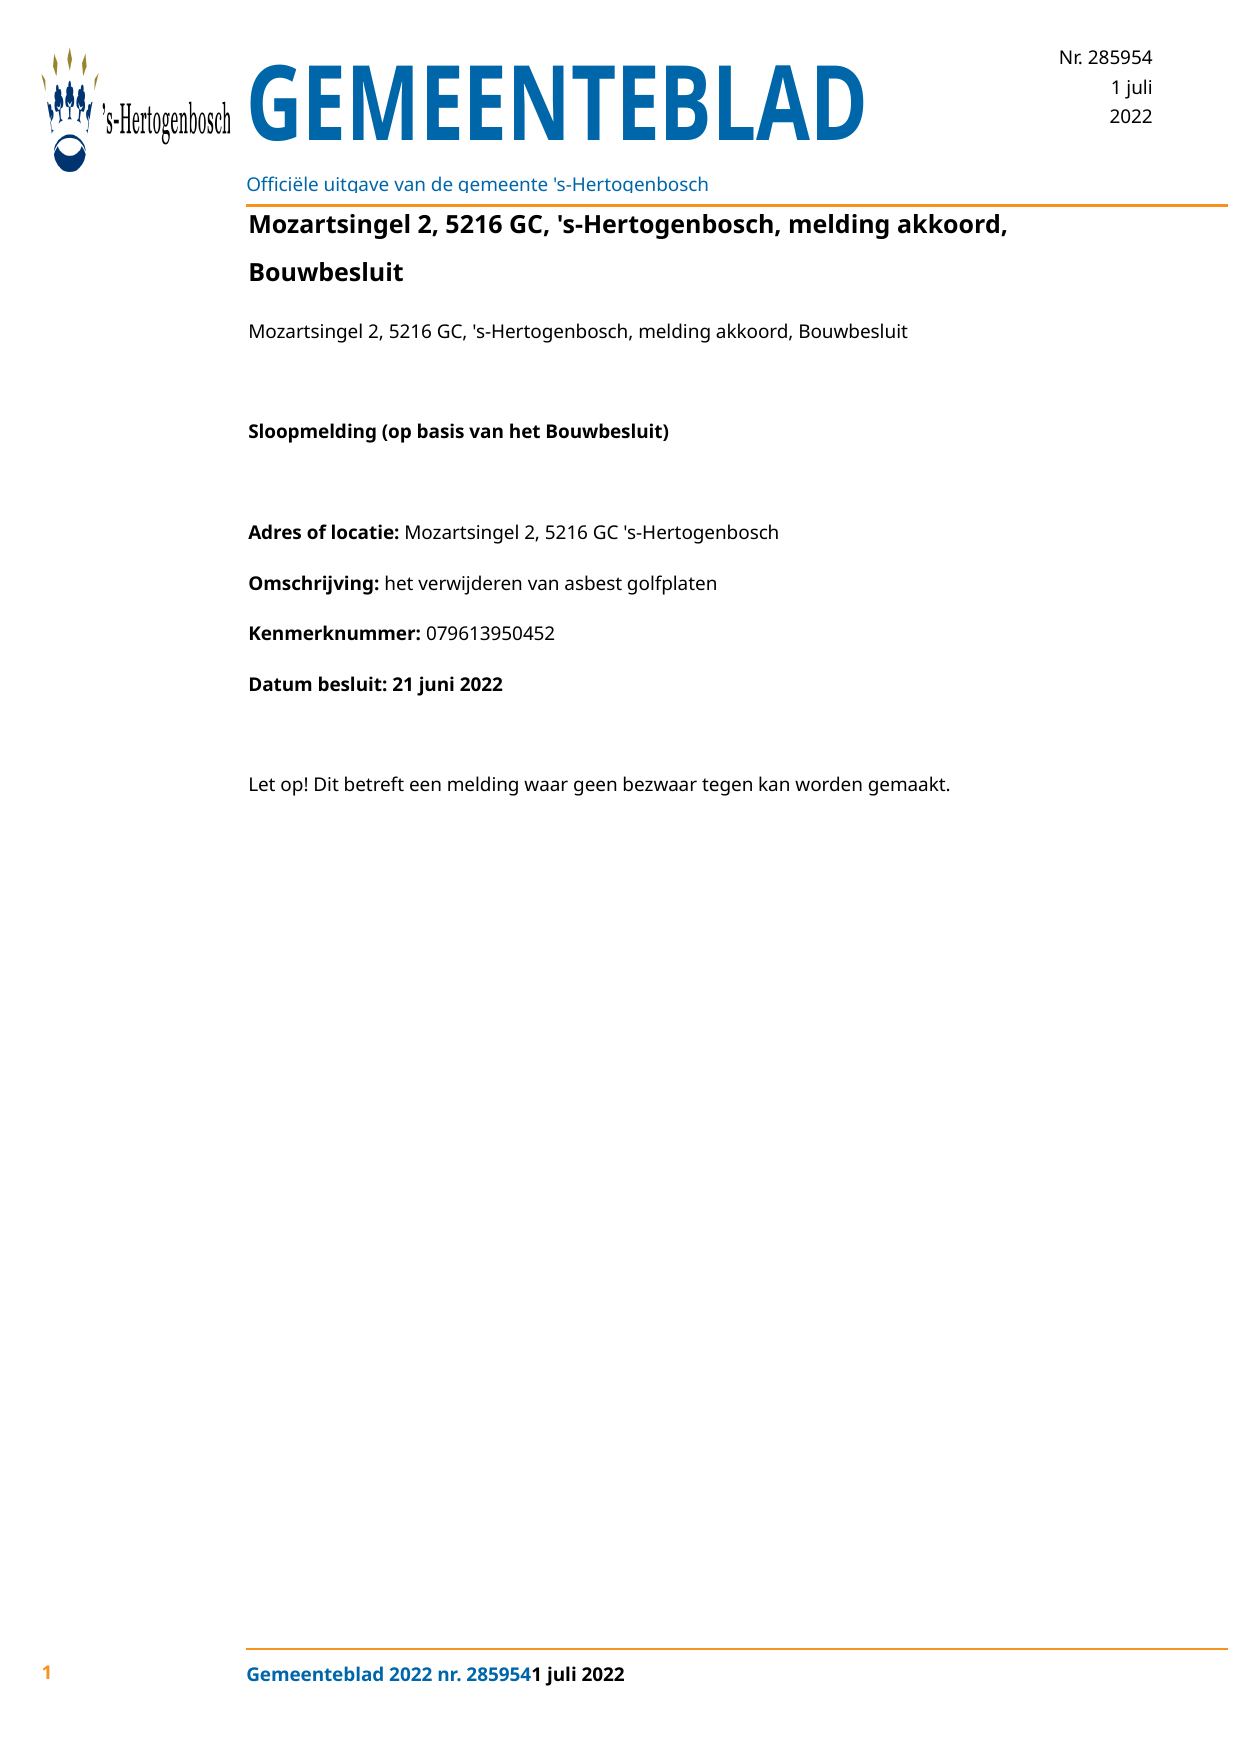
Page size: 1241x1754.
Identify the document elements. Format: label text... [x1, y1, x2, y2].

text Omschrijving: het verwijderen van asbest golfplaten [248, 570, 1152, 596]
picture [41, 47, 231, 172]
text Sloopmelding (op basis van het Bouwbesluit) [248, 419, 1152, 444]
text Kenmerknummer: 079613950452 [248, 620, 1152, 646]
text Datum besluit: 21 juni 2022 [248, 671, 1152, 697]
text Mozartsingel 2, 5216 GC, 's-Hertogenbosch, melding akkoord, Bouwbesluit [248, 318, 1152, 344]
text Let op! Dit betreft een melding waar geen bezwaar tegen kan worden gemaakt. [248, 772, 1152, 797]
text Mozartsingel 2, 5216 GC, 's-Hertogenbosch, melding akkoord, Bouwbesluit [248, 207, 1152, 288]
text Adres of locatie: Mozartsingel 2, 5216 GC 's-Hertogenbosch [248, 519, 1152, 545]
